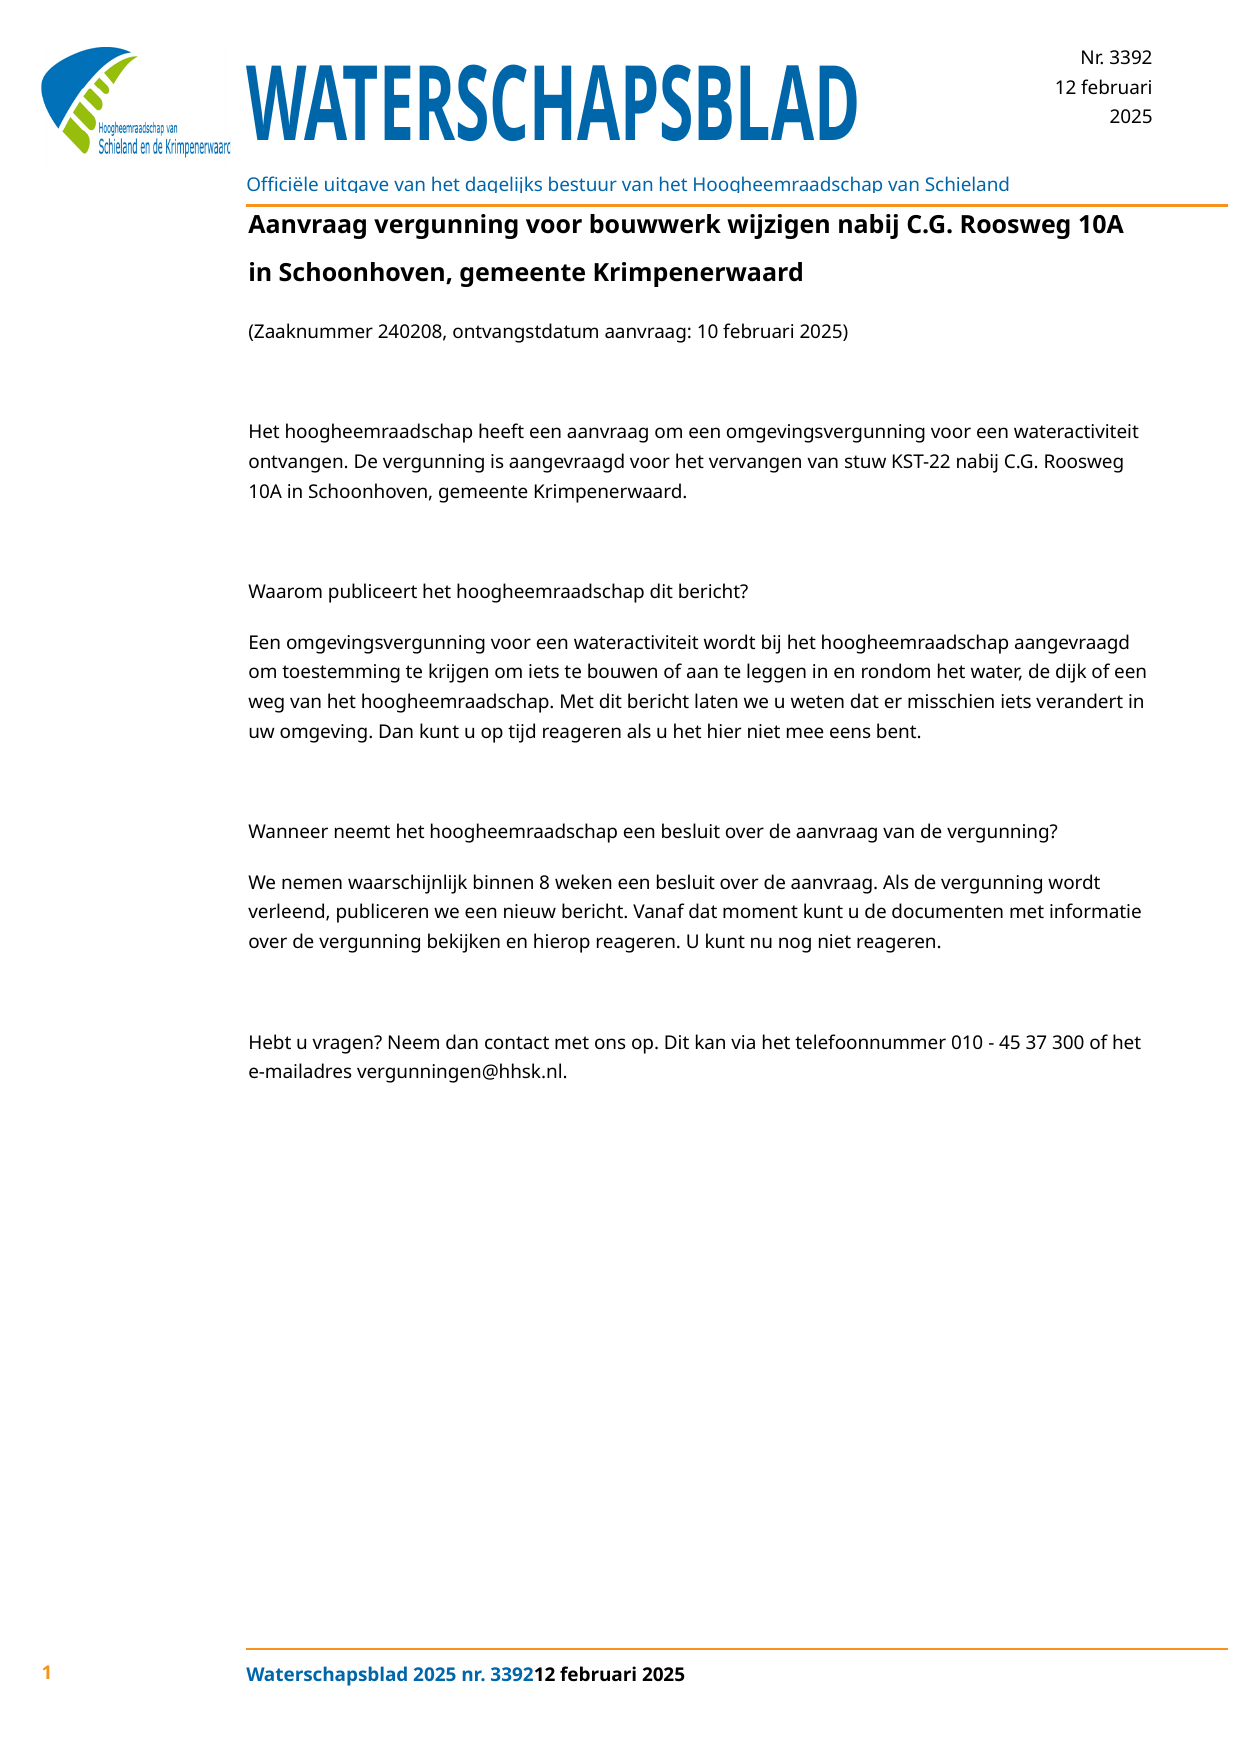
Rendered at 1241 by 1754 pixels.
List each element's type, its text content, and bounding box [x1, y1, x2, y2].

text Het hoogheemraadschap heeft een aanvraag om een omgevingsvergunning voor een wateractiviteit ontvangen. De vergunning is aangevraagd voor het vervangen van stuw KST-22 nabij C.G. Roosweg 10A in Schoonhoven, gemeente Krimpenerwaard. [248, 419, 1152, 504]
text Waarom publiceert het hoogheemraadschap dit bericht? [248, 579, 1152, 604]
text (Zaaknummer 240208, ontvangstdatum aanvraag: 10 februari 2025) [248, 318, 1152, 344]
picture [41, 47, 231, 172]
text Hebt u vragen? Neem dan contact met ons op. Dit kan via het telefoonnummer 010 - 45 37 300 of het e-mailadres vergunningen@hhsk.nl. [248, 1029, 1152, 1084]
text We nemen waarschijnlijk binnen 8 weken een besluit over de aanvraag. Als de vergunning wordt verleend, publiceren we een nieuw bericht. Vanaf dat moment kunt u de documenten met informatie over de vergunning bekijken en hierop reageren. U kunt nu nog niet reageren. [248, 869, 1152, 954]
text Aanvraag vergunning voor bouwwerk wijzigen nabij C.G. Roosweg 10A in Schoonhoven, gemeente Krimpenerwaard [248, 207, 1152, 288]
text Wanneer neemt het hoogheemraadschap een besluit over de aanvraag van de vergunning? [248, 819, 1152, 844]
text Een omgevingsvergunning voor een wateractiviteit wordt bij het hoogheemraadschap aangevraagd om toestemming te krijgen om iets te bouwen of aan te leggen in en rondom het water, de dijk of een weg van het hoogheemraadschap. Met dit bericht laten we u weten dat er misschien iets verandert in uw omgeving. Dan kunt u op tijd reageren als u het hier niet mee eens bent. [248, 629, 1152, 744]
